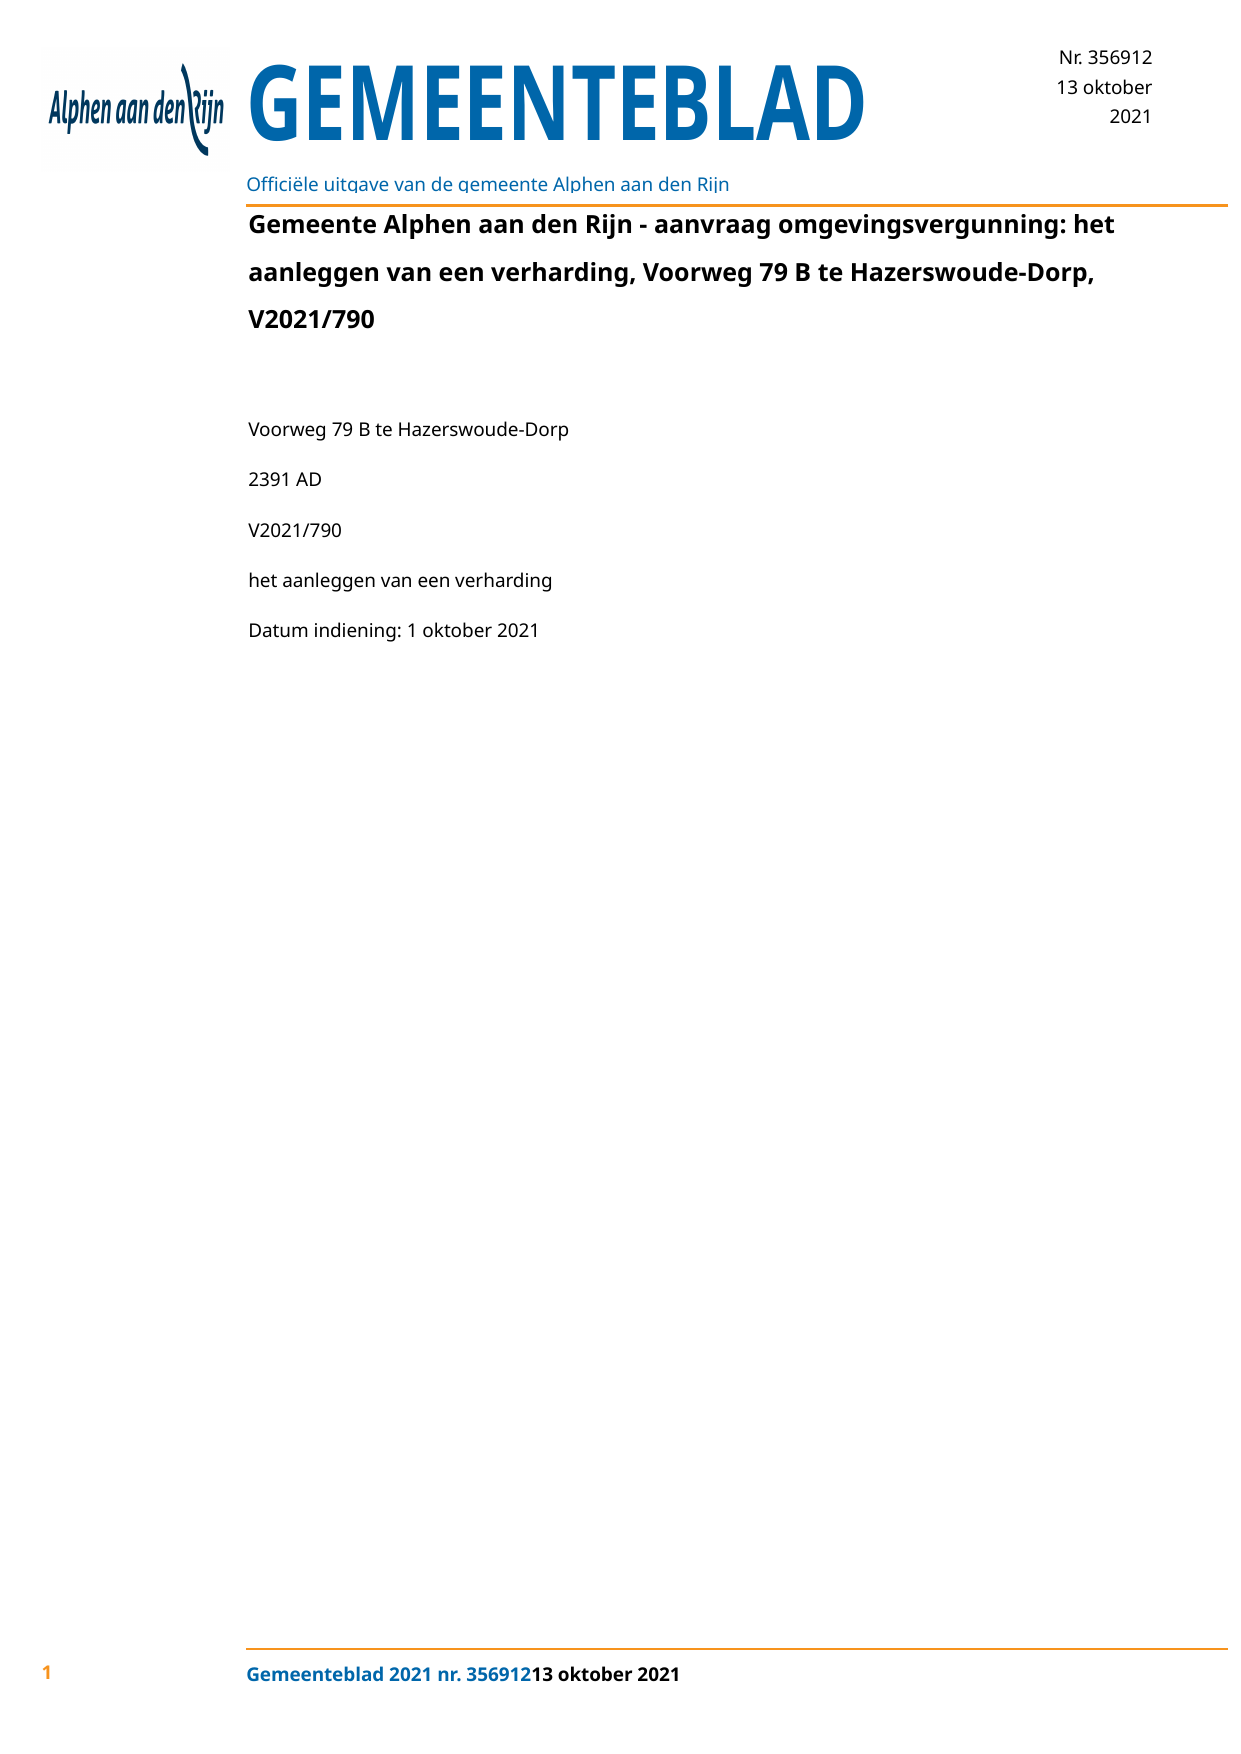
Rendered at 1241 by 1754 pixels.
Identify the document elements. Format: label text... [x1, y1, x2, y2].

text Datum indiening: 1 oktober 2021 [248, 618, 1152, 643]
text Gemeente Alphen aan den Rijn - aanvraag omgevingsvergunning: het aanleggen van een verharding, Voorweg 79 B te Hazerswoude-Dorp, V2021/790 [248, 207, 1152, 336]
text Voorweg 79 B te Hazerswoude-Dorp [248, 416, 1152, 442]
text 2391 AD [248, 466, 1152, 492]
text V2021/790 [248, 517, 1152, 542]
picture [41, 47, 231, 172]
text het aanleggen van een verharding [248, 567, 1152, 593]
